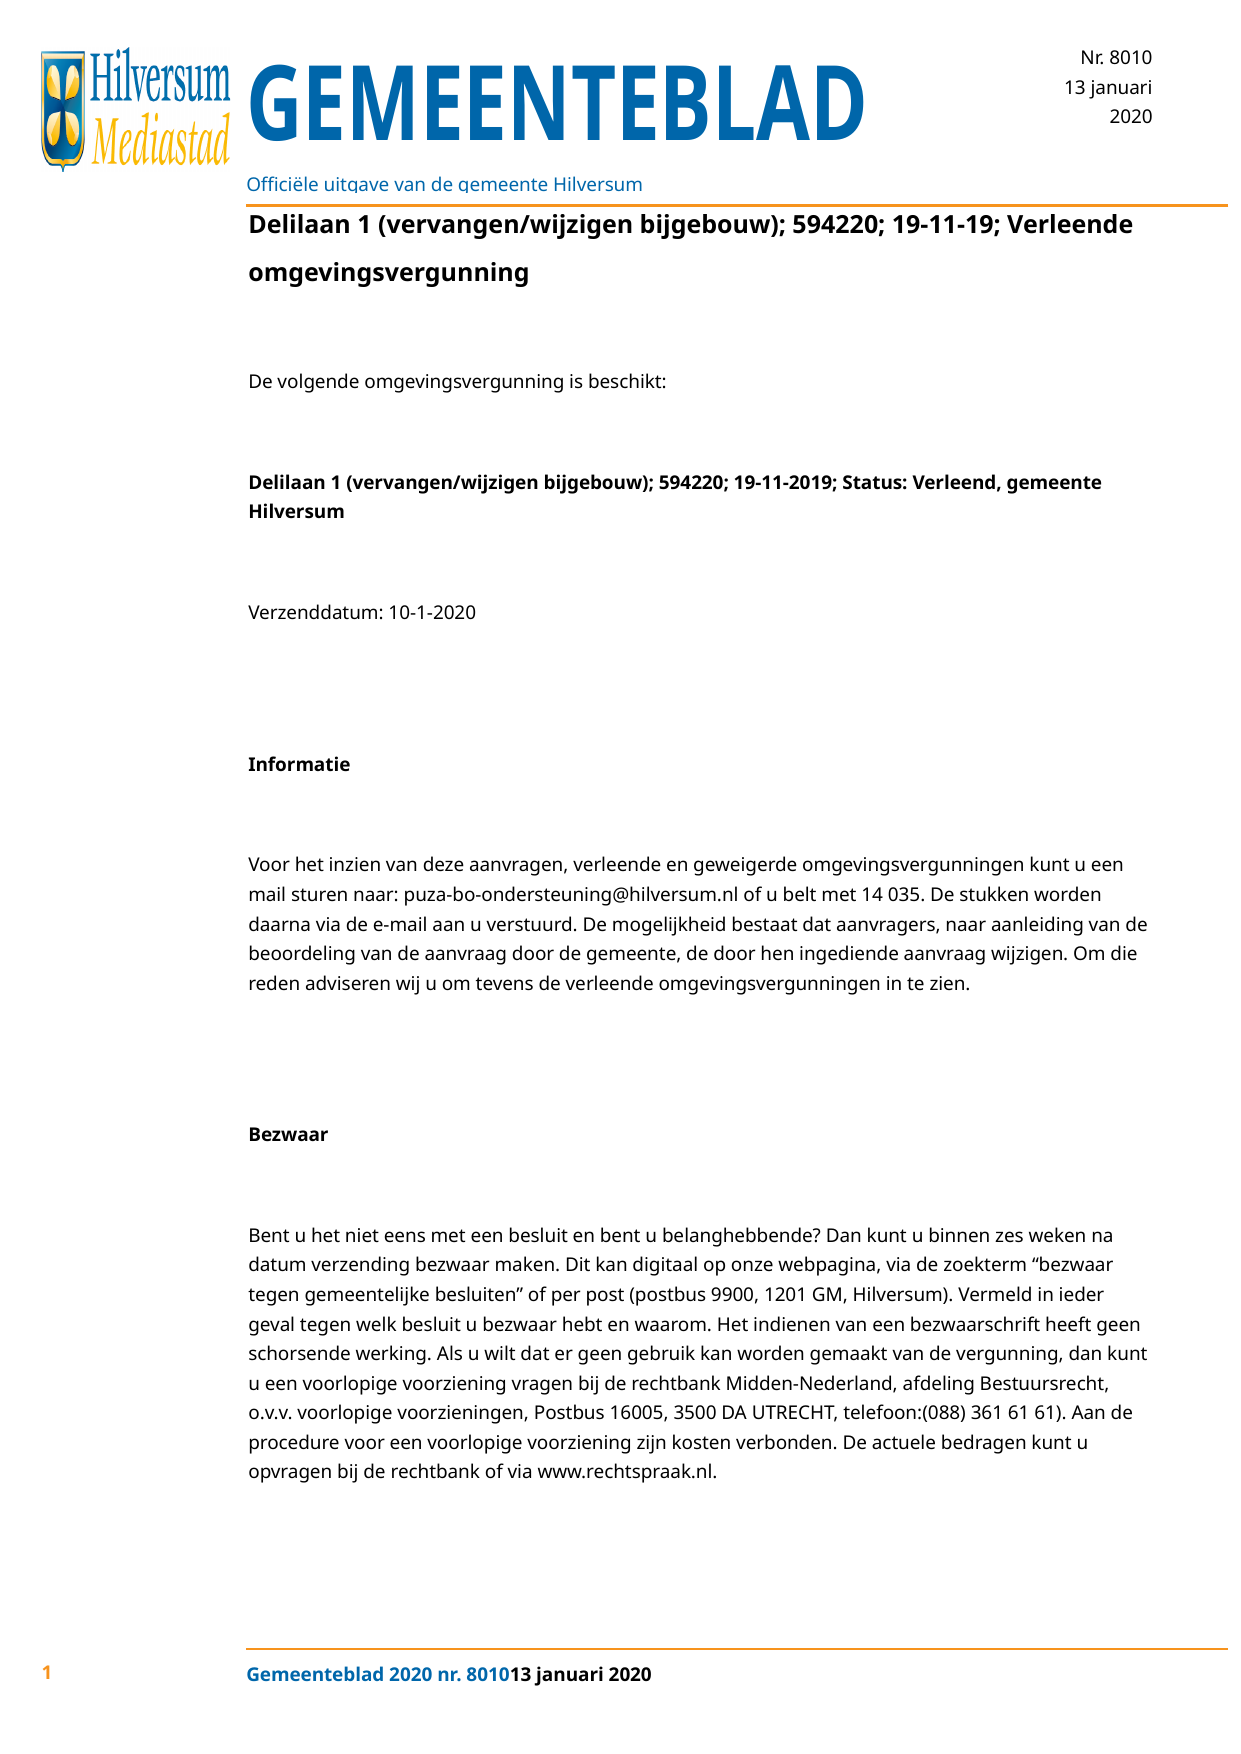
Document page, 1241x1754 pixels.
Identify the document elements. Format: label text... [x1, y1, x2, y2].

picture [41, 47, 231, 172]
text Delilaan 1 (vervangen/wijzigen bijgebouw); 594220; 19-11-2019; Status: Verleend, gemeente Hilversum [248, 469, 1152, 524]
text De volgende omgevingsvergunning is beschikt: [248, 368, 1152, 394]
text Informatie [248, 751, 1152, 777]
text Bezwaar [248, 1121, 1152, 1147]
text Bent u het niet eens met een besluit en bent u belanghebbende? Dan kunt u binnen zes weken na datum verzending bezwaar maken. Dit kan digitaal op onze webpagina, via de zoekterm “bezwaar tegen gemeentelijke besluiten” of per post (postbus 9900, 1201 GM, Hilversum). Vermeld in ieder geval tegen welk besluit u bezwaar hebt en waarom. Het indienen van een bezwaarschrift heeft geen schorsende werking. Als u wilt dat er geen gebruik kan worden gemaakt van de vergunning, dan kunt u een voorlopige voorziening vragen bij de rechtbank Midden-Nederland, afdeling Bestuursrecht, o.v.v. voorlopige voorzieningen, Postbus 16005, 3500 DA UTRECHT, telefoon:(088) 361 61 61). Aan de procedure voor een voorlopige voorziening zijn kosten verbonden. De actuele bedragen kunt u opvragen bij de rechtbank of via www.rechtspraak.nl. [248, 1222, 1152, 1484]
text Delilaan 1 (vervangen/wijzigen bijgebouw); 594220; 19-11-19; Verleende omgevingsvergunning [248, 207, 1152, 288]
text Voor het inzien van deze aanvragen, verleende en geweigerde omgevingsvergunningen kunt u een mail sturen naar: puza-bo-ondersteuning@hilversum.nl of u belt met 14 035. De stukken worden daarna via de e-mail aan u verstuurd. De mogelijkheid bestaat dat aanvragers, naar aanleiding van de beoordeling van de aanvraag door de gemeente, de door hen ingediende aanvraag wijzigen. Om die reden adviseren wij u om tevens de verleende omgevingsvergunningen in te zien. [248, 852, 1152, 996]
text Verzenddatum: 10-1-2020 [248, 599, 1152, 625]
